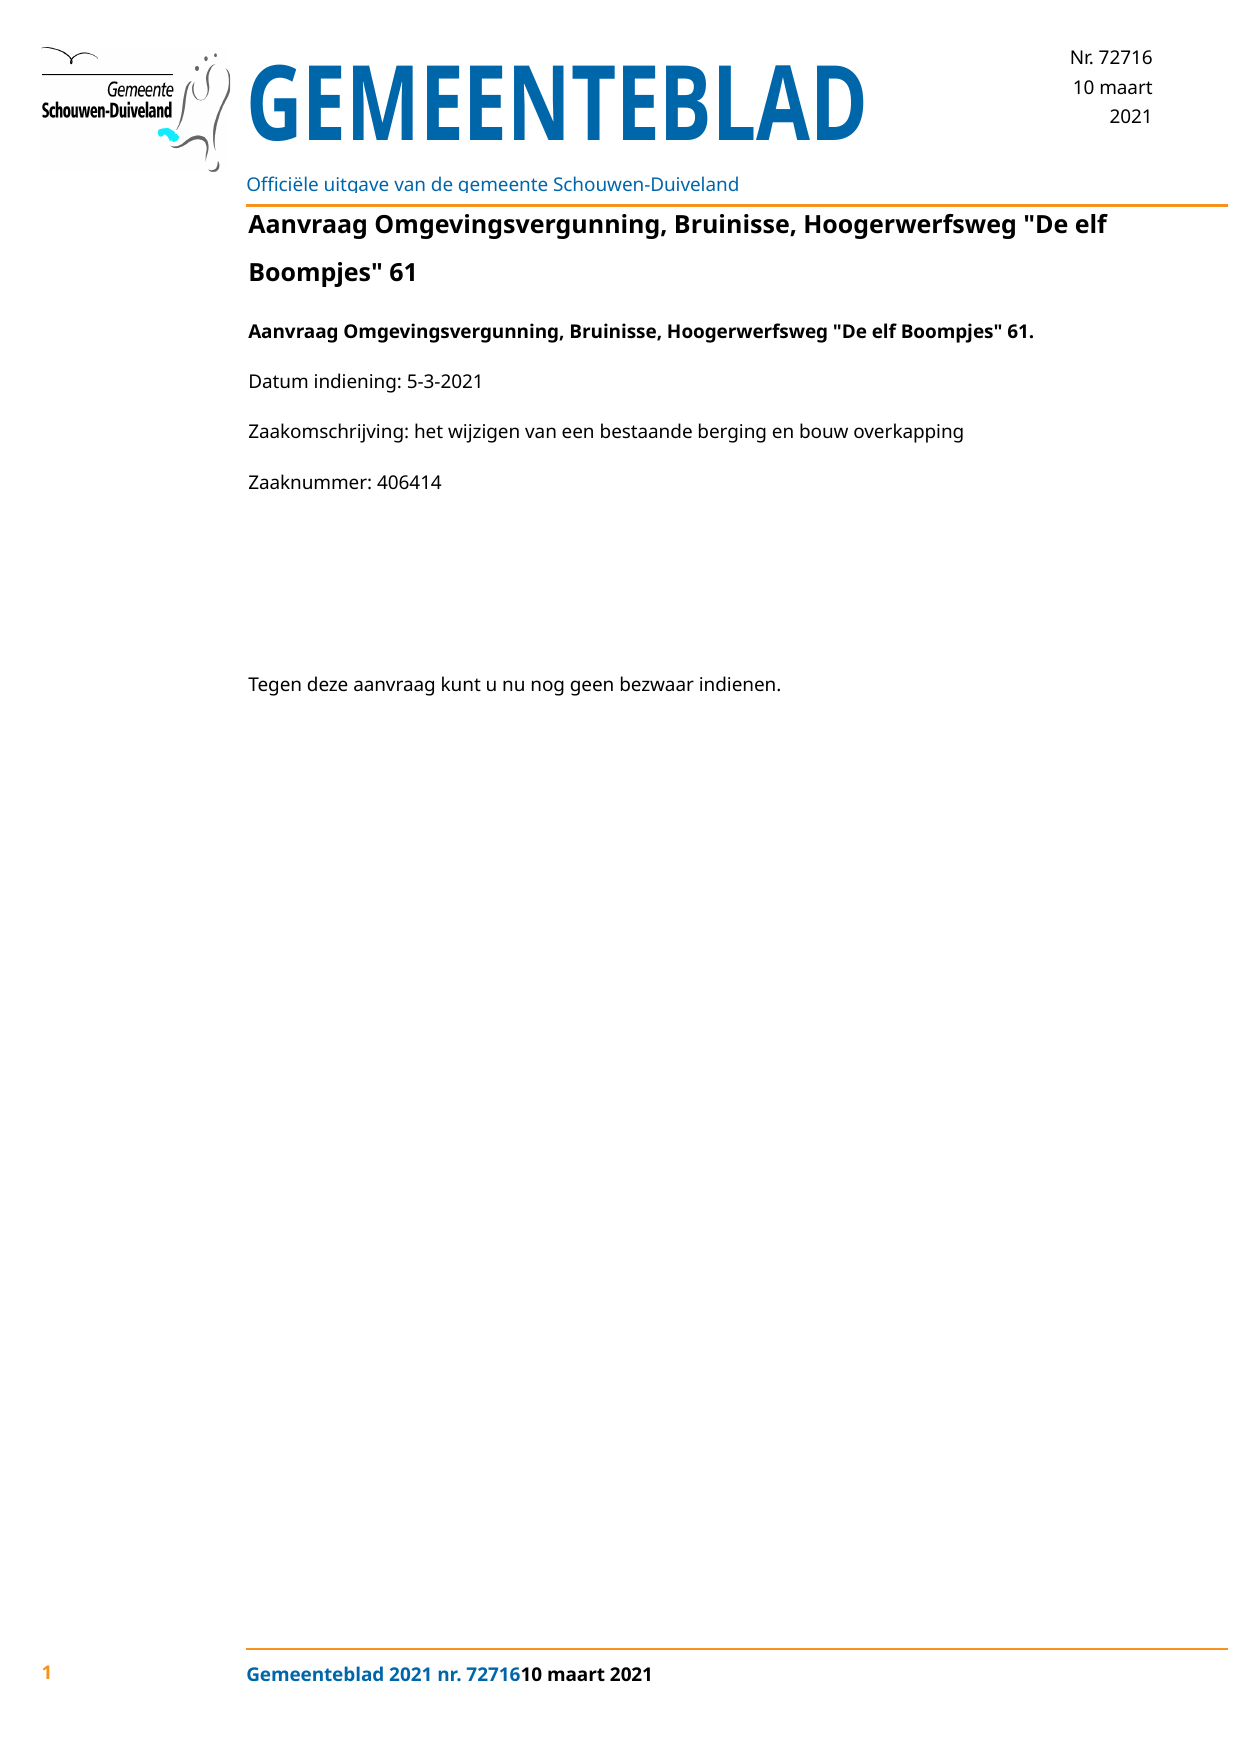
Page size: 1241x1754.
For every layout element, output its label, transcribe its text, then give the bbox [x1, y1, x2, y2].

text Datum indiening: 5-3-2021 [248, 368, 1152, 394]
text Aanvraag Omgevingsvergunning, Bruinisse, Hoogerwerfsweg "De elf Boompjes" 61. [248, 318, 1152, 344]
text Aanvraag Omgevingsvergunning, Bruinisse, Hoogerwerfsweg "De elf Boompjes" 61 [248, 207, 1152, 288]
picture [41, 47, 231, 172]
text Tegen deze aanvraag kunt u nu nog geen bezwaar indienen. [248, 671, 1152, 697]
text Zaakomschrijving: het wijzigen van een bestaande berging en bouw overkapping [248, 419, 1152, 444]
text Zaaknummer: 406414 [248, 469, 1152, 495]
